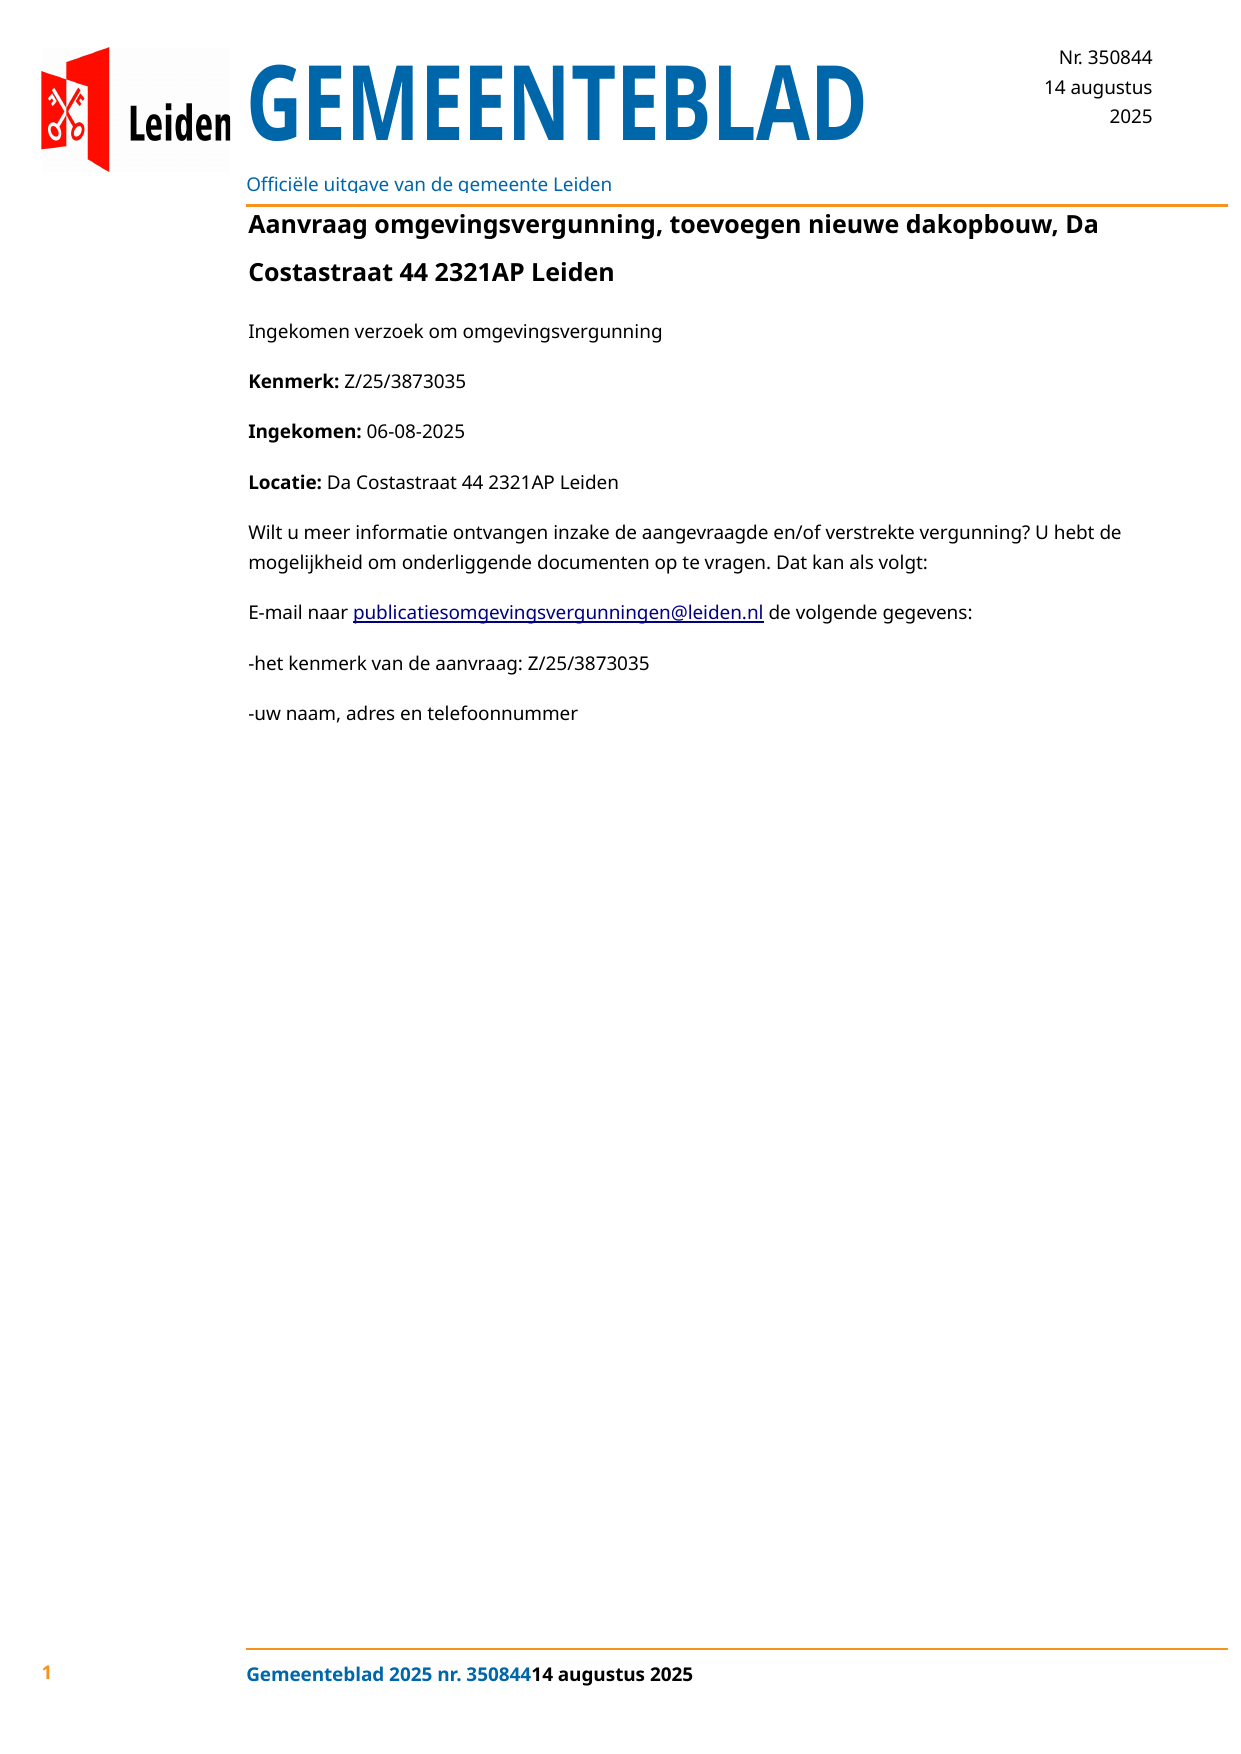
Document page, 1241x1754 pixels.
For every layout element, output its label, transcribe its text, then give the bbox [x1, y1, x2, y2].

text Locatie: Da Costastraat 44 2321AP Leiden [248, 469, 1152, 495]
text -uw naam, adres en telefoonnummer [248, 700, 1152, 726]
text Kenmerk: Z/25/3873035 [248, 368, 1152, 394]
text Aanvraag omgevingsvergunning, toevoegen nieuwe dakopbouw, Da Costastraat 44 2321AP Leiden [248, 207, 1152, 288]
text Ingekomen: 06-08-2025 [248, 419, 1152, 444]
picture [41, 47, 231, 172]
text Wilt u meer informatie ontvangen inzake de aangevraagde en/of verstrekte vergunning? U hebt de mogelijkheid om onderliggende documenten op te vragen. Dat kan als volgt: [248, 519, 1152, 575]
text Ingekomen verzoek om omgevingsvergunning [248, 318, 1152, 344]
text E-mail naar publicatiesomgevingsvergunningen@leiden.nl de volgende gegevens: [248, 599, 1152, 625]
text -het kenmerk van de aanvraag: Z/25/3873035 [248, 650, 1152, 676]
